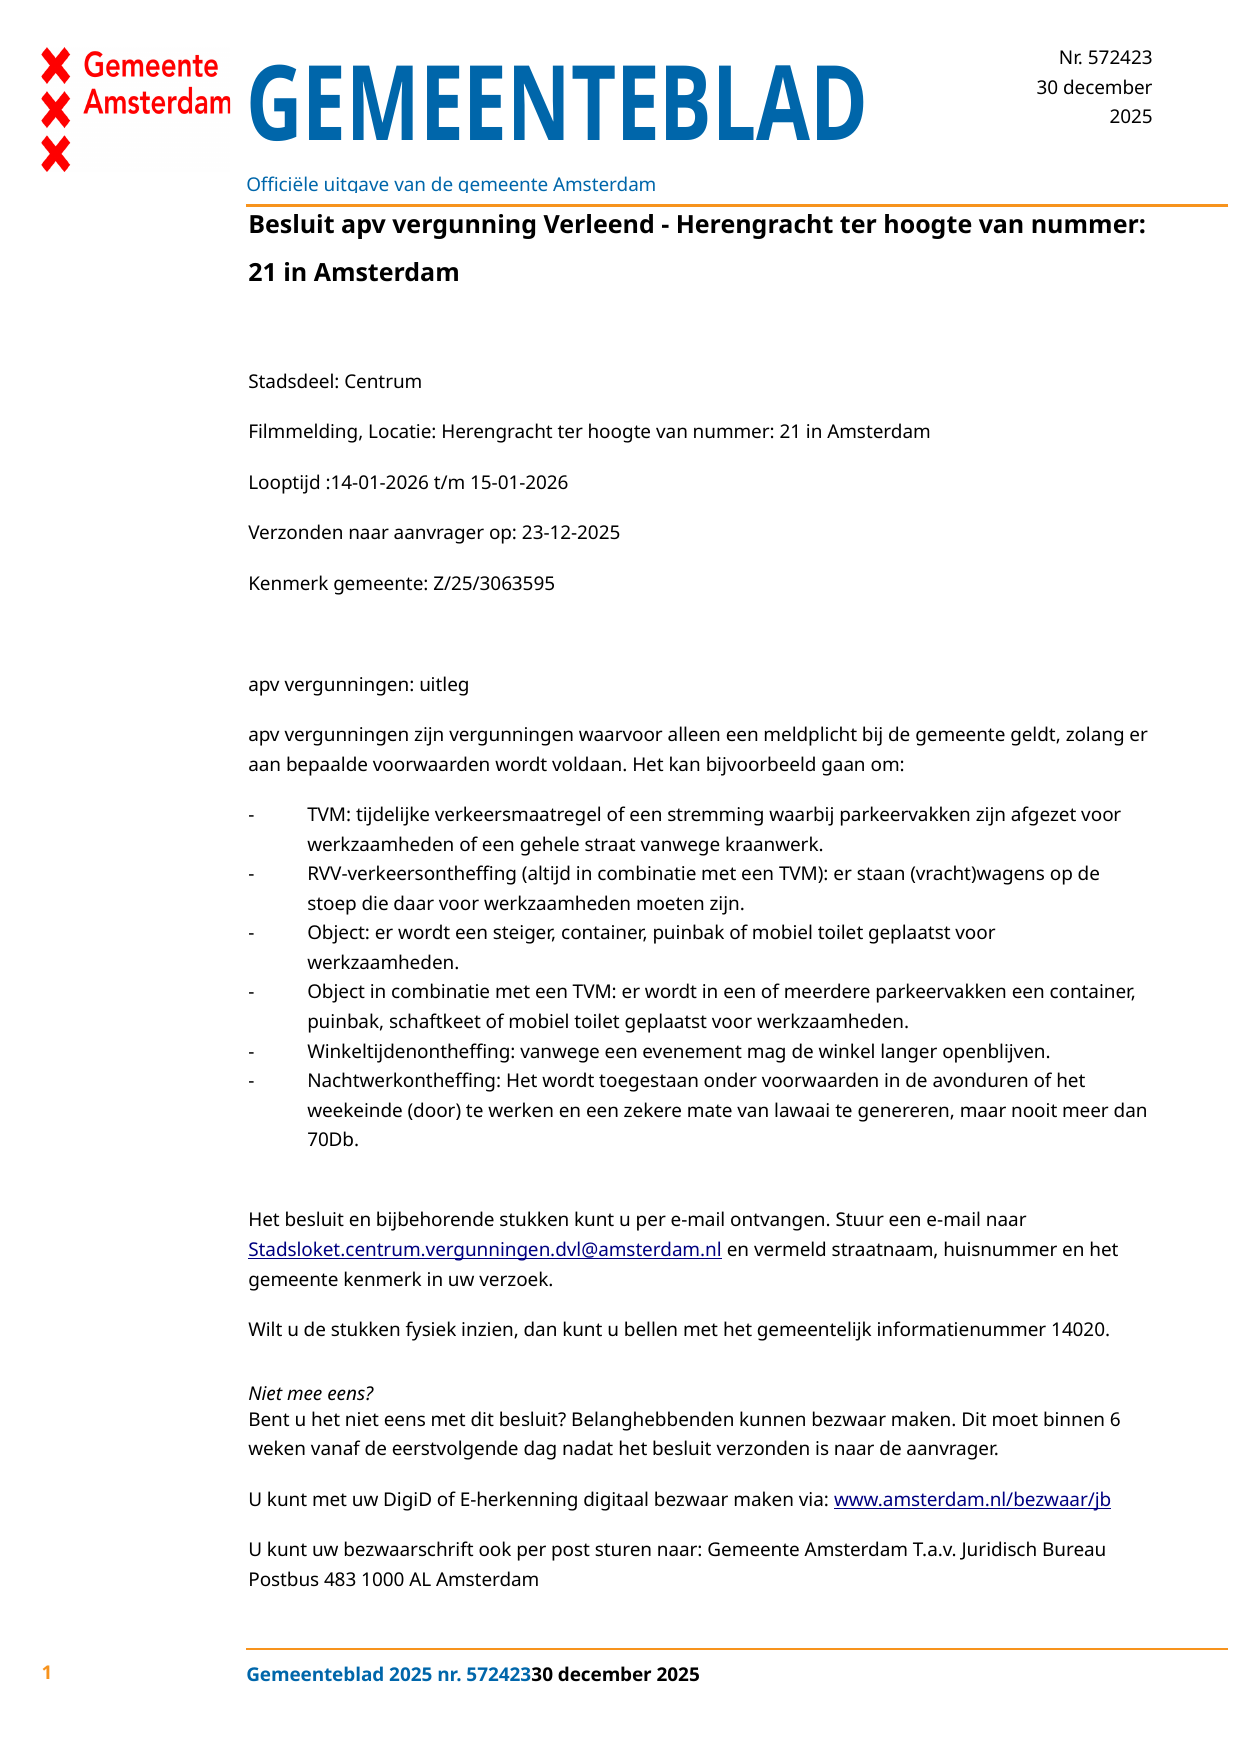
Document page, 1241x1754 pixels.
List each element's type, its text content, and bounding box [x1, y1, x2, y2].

list Object: er wordt een steiger, container, puinbak of mobiel toilet geplaatst voor werkzaamheden. [248, 919, 1152, 975]
picture [41, 47, 231, 172]
list Nachtwerkontheffing: Het wordt toegestaan onder voorwaarden in de avonduren of het weekeinde (door) te werken en een zekere mate van lawaai te genereren, maar nooit meer dan 70Db. [248, 1067, 1152, 1152]
text U kunt met uw DigiD of E-herkenning digitaal bezwaar maken via: www.amsterdam.nl/bezwaar/jb [248, 1486, 1152, 1512]
text apv vergunningen zijn vergunningen waarvoor alleen een meldplicht bij de gemeente geldt, zolang er aan bepaalde voorwaarden wordt voldaan. Het kan bijvoorbeeld gaan om: [248, 721, 1152, 777]
text Niet mee eens? [248, 1380, 1152, 1406]
list RVV-verkeersontheffing (altijd in combinatie met een TVM): er staan (vracht)wagens op de stoep die daar voor werkzaamheden moeten zijn. [248, 860, 1152, 916]
text U kunt uw bezwaarschrift ook per post sturen naar: Gemeente Amsterdam T.a.v. Juridisch Bureau Postbus 483 1000 AL Amsterdam [248, 1536, 1152, 1592]
text apv vergunningen: uitleg [248, 671, 1152, 697]
text Verzonden naar aanvrager op: 23-12-2025 [248, 519, 1152, 545]
text Filmmelding, Locatie: Herengracht ter hoogte van nummer: 21 in Amsterdam [248, 419, 1152, 444]
text Het besluit en bijbehorende stukken kunt u per e-mail ontvangen. Stuur een e-mail naar Stadsloket.centrum.vergunningen.dvl@amsterdam.nl en vermeld straatnaam, huisnummer en het gemeente kenmerk in uw verzoek. [248, 1207, 1152, 1292]
text Wilt u de stukken fysiek inzien, dan kunt u bellen met het gemeentelijk informatienummer 14020. [248, 1316, 1152, 1342]
list Object in combinatie met een TVM: er wordt in een of meerdere parkeervakken een container, puinbak, schaftkeet of mobiel toilet geplaatst voor werkzaamheden. [248, 979, 1152, 1034]
text Stadsdeel: Centrum [248, 368, 1152, 394]
text Kenmerk gemeente: Z/25/3063595 [248, 570, 1152, 596]
list TVM: tijdelijke verkeersmaatregel of een stremming waarbij parkeervakken zijn afgezet voor werkzaamheden of een gehele straat vanwege kraanwerk. [248, 801, 1152, 857]
text Bent u het niet eens met dit besluit? Belanghebbenden kunnen bezwaar maken. Dit moet binnen 6 weken vanaf de eerstvolgende dag nadat het besluit verzonden is naar de aanvrager. [248, 1406, 1152, 1461]
text Looptijd :14-01-2026 t/m 15-01-2026 [248, 469, 1152, 495]
text Besluit apv vergunning Verleend - Herengracht ter hoogte van nummer: 21 in Amsterdam [248, 207, 1152, 288]
list Winkeltijdenontheffing: vanwege een evenement mag de winkel langer openblijven. [248, 1038, 1152, 1064]
